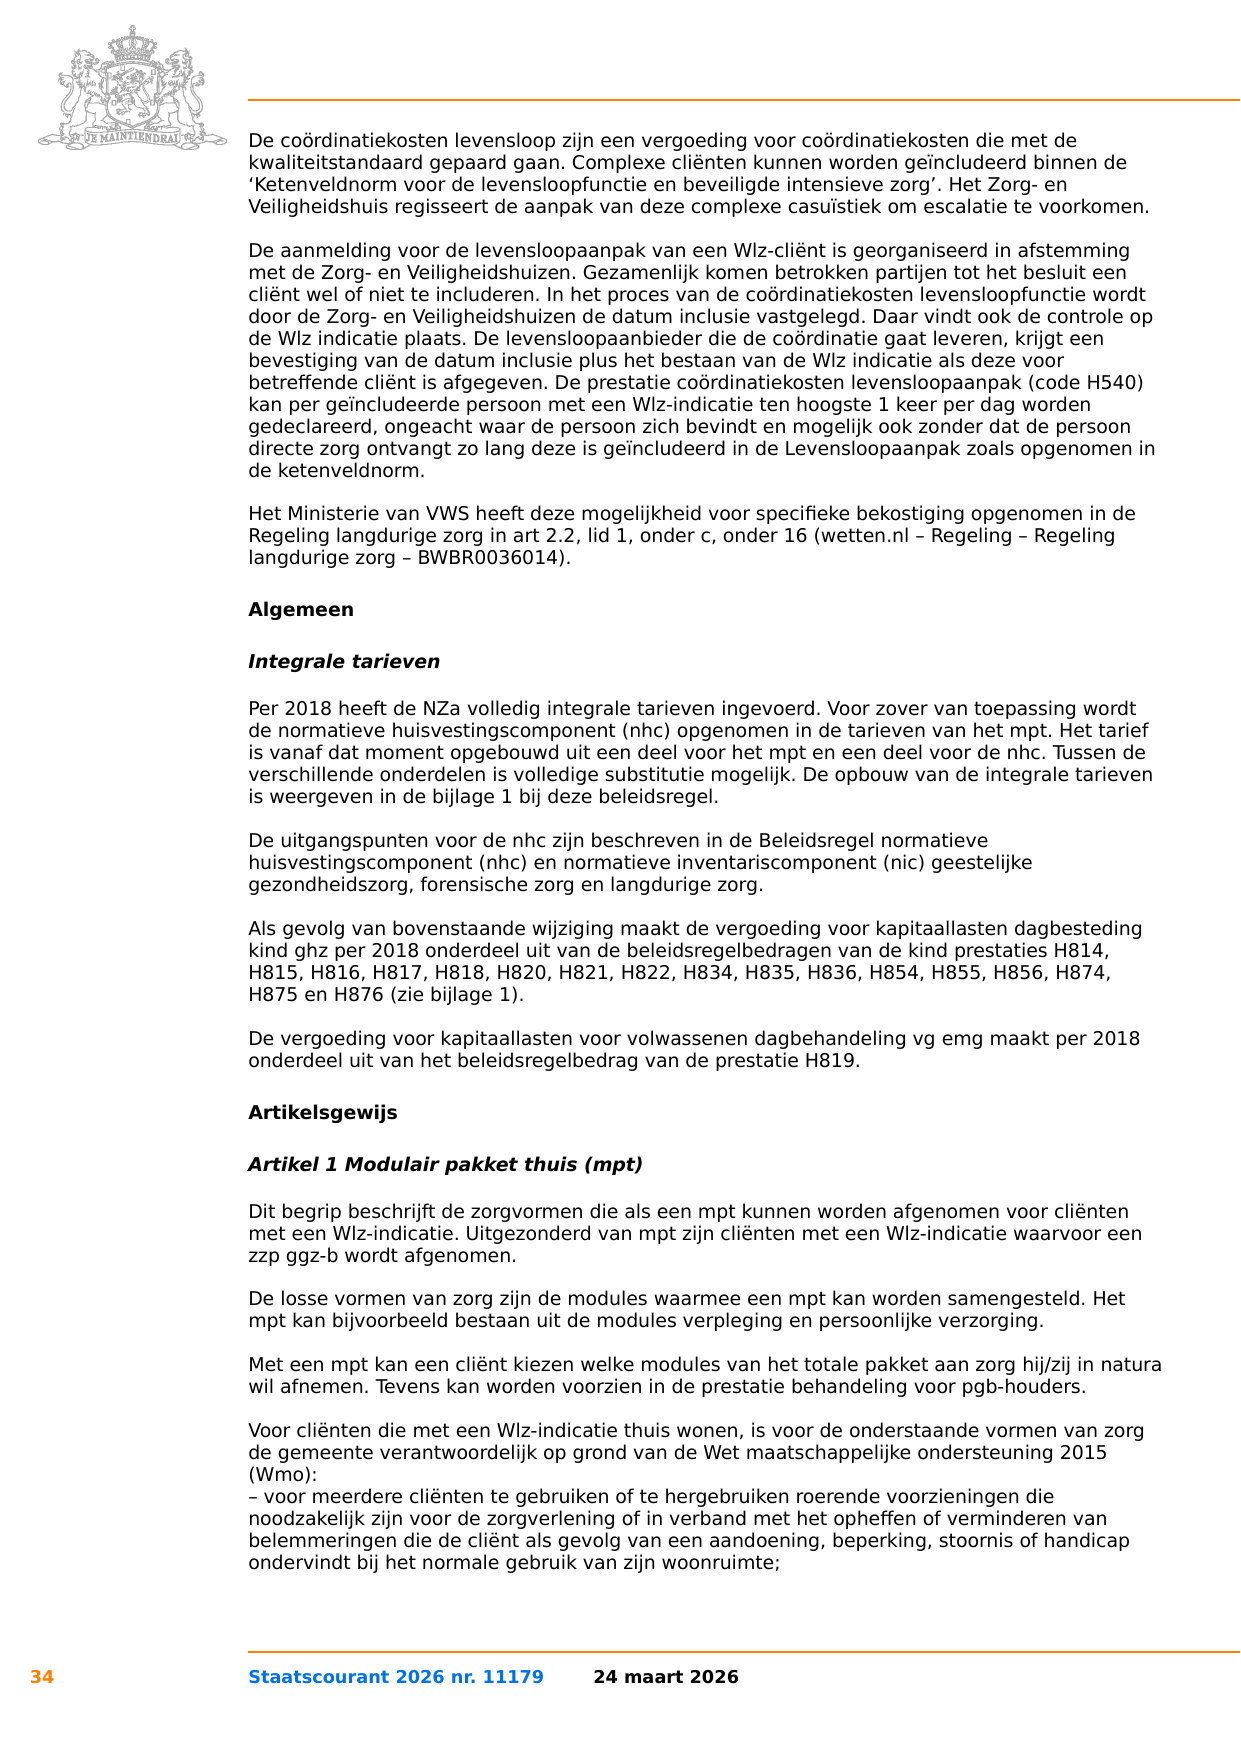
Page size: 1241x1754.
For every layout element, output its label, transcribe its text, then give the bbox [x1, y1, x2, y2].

picture [38, 25, 227, 150]
text Met een mpt kan een cliënt kiezen welke modules van het totale pakket aan zorg hij/zij in natura wil afnemen. Tevens kan worden voorzien in de prestatie behandeling voor pgb-houders. [248, 1354, 1163, 1398]
text De losse vormen van zorg zijn de modules waarmee een mpt kan worden samengesteld. Het mpt kan bijvoorbeeld bestaan uit de modules verpleging en persoonlijke verzorging. [248, 1288, 1163, 1332]
subtitle Artikelsgewijs [248, 1102, 1163, 1123]
subtitle Integrale tarieven [248, 651, 1163, 673]
subtitle Algemeen [248, 599, 1163, 621]
text Per 2018 heeft de NZa volledig integrale tarieven ingevoerd. Voor zover van toepassing wordt de normatieve huisvestingscomponent (nhc) opgenomen in de tarieven van het mpt. Het tarief is vanaf dat moment opgebouwd uit een deel voor het mpt en een deel voor de nhc. Tussen de verschillende onderdelen is volledige substitutie mogelijk. De opbouw van de integrale tarieven is weergeven in de bijlage 1 bij deze beleidsregel. [248, 698, 1163, 808]
text Voor cliënten die met een Wlz-indicatie thuis wonen, is voor de onderstaande vormen van zorg de gemeente verantwoordelijk op grond van de Wet maatschappelijke ondersteuning 2015 (Wmo): [248, 1420, 1163, 1486]
subtitle Artikel 1 Modulair pakket thuis (mpt) [248, 1153, 1163, 1176]
text – voor meerdere cliënten te gebruiken of te hergebruiken roerende voorzieningen die noodzakelijk zijn voor de zorgverlening of in verband met het opheffen of verminderen van belemmeringen die de cliënt als gevolg van een aandoening, beperking, stoornis of handicap ondervindt bij het normale gebruik van zijn woonruimte; [248, 1486, 1163, 1574]
text De aanmelding voor de levensloopaanpak van een Wlz-cliënt is georganiseerd in afstemming met de Zorg- en Veiligheidshuizen. Gezamenlijk komen betrokken partijen tot het besluit een cliënt wel of niet te includeren. In het proces van de coördinatiekosten levensloopfunctie wordt door de Zorg- en Veiligheidshuizen de datum inclusie vastgelegd. Daar vindt ook de controle op de Wlz indicatie plaats. De levensloopaanbieder die de coördinatie gaat leveren, krijgt een bevestiging van de datum inclusie plus het bestaan van de Wlz indicatie als deze voor betreffende cliënt is afgegeven. De prestatie coördinatiekosten levensloopaanpak (code H540) kan per geïncludeerde persoon met een Wlz-indicatie ten hoogste 1 keer per dag worden gedeclareerd, ongeacht waar de persoon zich bevindt en mogelijk ook zonder dat de persoon directe zorg ontvangt zo lang deze is geïncludeerd in de Levensloopaanpak zoals opgenomen in de ketenveldnorm. [248, 240, 1163, 481]
text De coördinatiekosten levensloop zijn een vergoeding voor coördinatiekosten die met de kwaliteitstandaard gepaard gaan. Complexe cliënten kunnen worden geïncludeerd binnen de ‘Ketenveldnorm voor de levensloopfunctie en beveiligde intensieve zorg’. Het Zorg- en Veiligheidshuis regisseert de aanpak van deze complexe casuïstiek om escalatie te voorkomen. [248, 130, 1163, 218]
text Het Ministerie van VWS heeft deze mogelijkheid voor specifieke bekostiging opgenomen in de Regeling langdurige zorg in art 2.2, lid 1, onder c, onder 16 (wetten.nl – Regeling – Regeling langdurige zorg – BWBR0036014). [248, 503, 1163, 569]
text De vergoeding voor kapitaallasten voor volwassenen dagbehandeling vg emg maakt per 2018 onderdeel uit van het beleidsregelbedrag van de prestatie H819. [248, 1028, 1163, 1072]
text Dit begrip beschrijft de zorgvormen die als een mpt kunnen worden afgenomen voor cliënten met een Wlz-indicatie. Uitgezonderd van mpt zijn cliënten met een Wlz-indicatie waarvoor een zzp ggz-b wordt afgenomen. [248, 1201, 1163, 1266]
text De uitgangspunten voor de nhc zijn beschreven in de Beleidsregel normatieve huisvestingscomponent (nhc) en normatieve inventariscomponent (nic) geestelijke gezondheidszorg, forensische zorg en langdurige zorg. [248, 830, 1163, 896]
text Als gevolg van bovenstaande wijziging maakt de vergoeding voor kapitaallasten dagbesteding kind ghz per 2018 onderdeel uit van de beleidsregelbedragen van de kind prestaties H814, H815, H816, H817, H818, H820, H821, H822, H834, H835, H836, H854, H855, H856, H874, H875 en H876 (zie bijlage 1). [248, 918, 1163, 1006]
